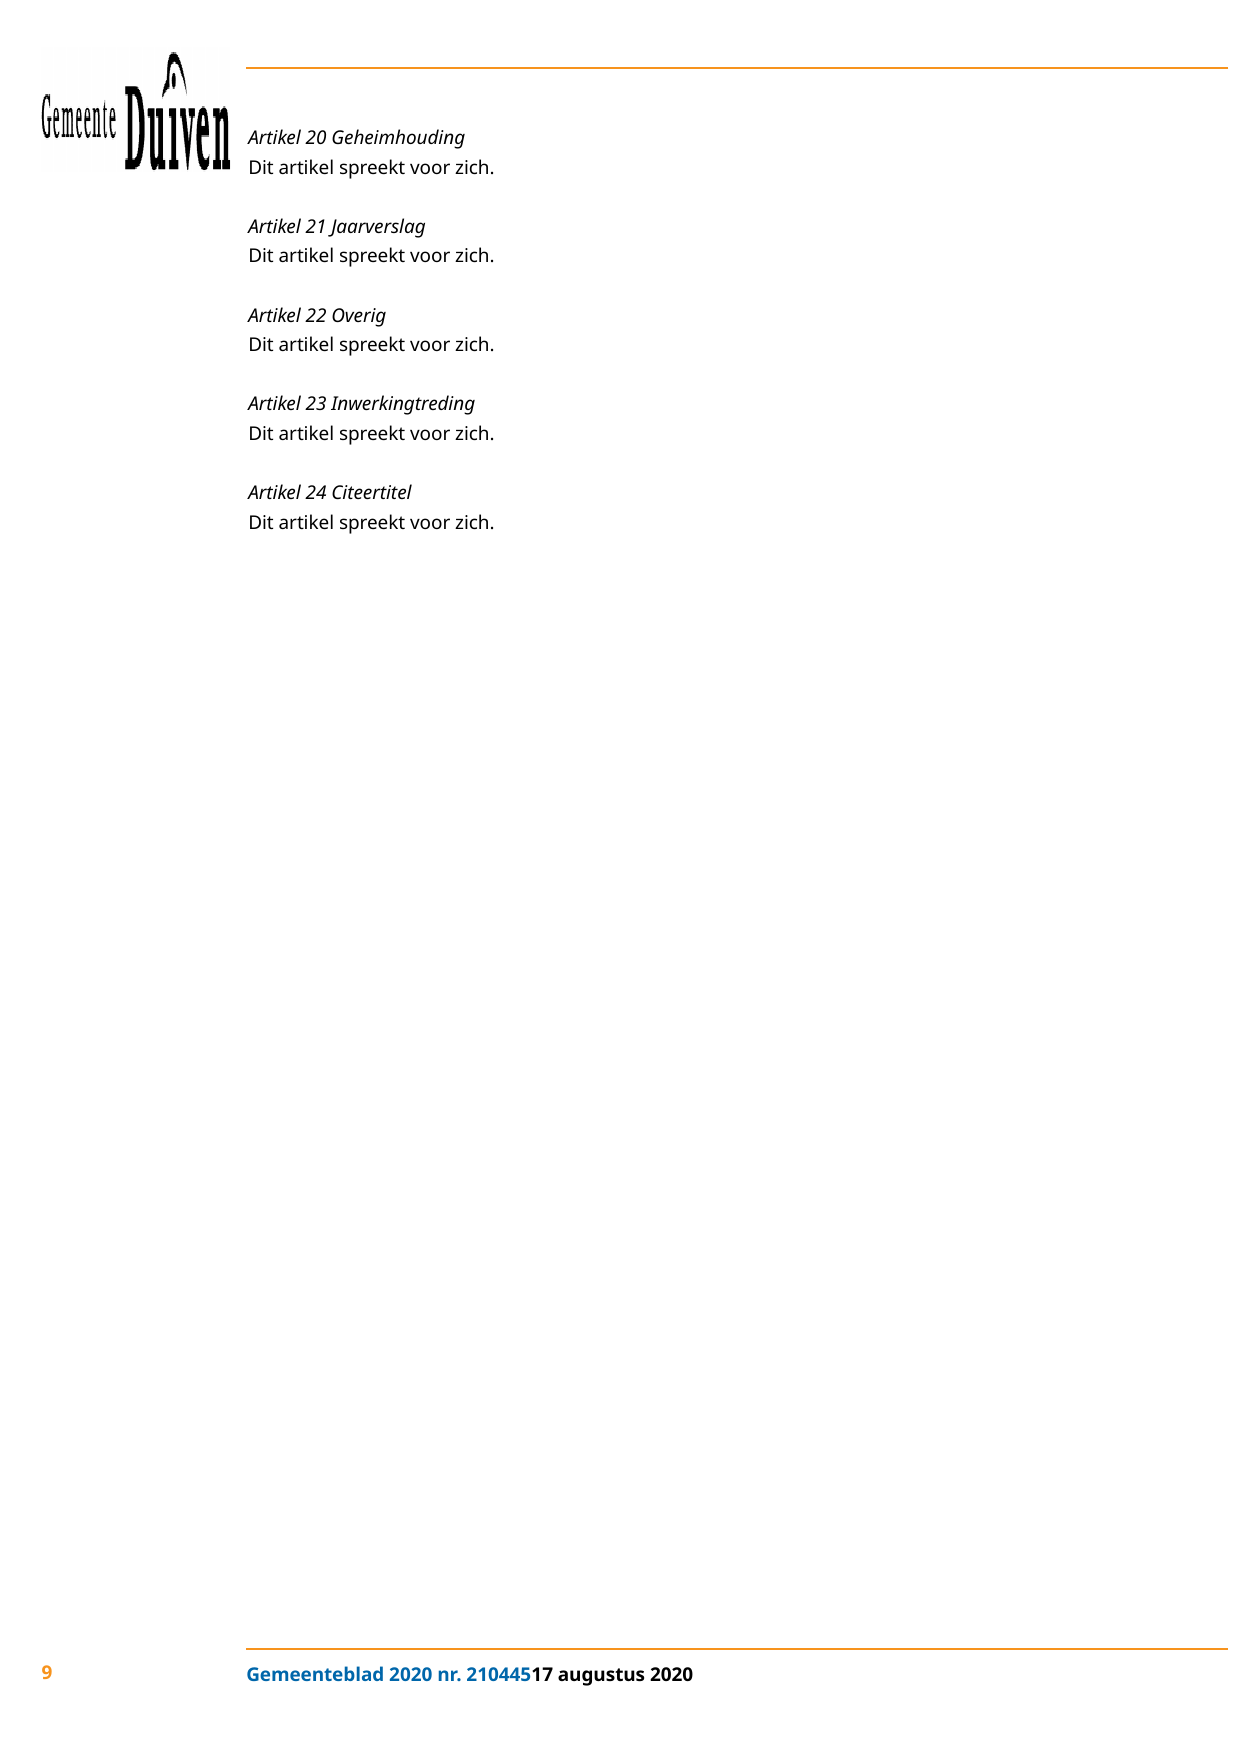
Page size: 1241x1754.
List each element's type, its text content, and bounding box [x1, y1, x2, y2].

text Artikel 22 Overig [248, 302, 1152, 328]
text Dit artikel spreekt voor zich. [248, 420, 1152, 446]
text Dit artikel spreekt voor zich. [248, 154, 1152, 180]
text Dit artikel spreekt voor zich. [248, 509, 1152, 535]
text Artikel 23 Inwerkingtreding [248, 391, 1152, 416]
text Artikel 20 Geheimhouding [248, 124, 1152, 150]
text Artikel 24 Citeertitel [248, 479, 1152, 505]
picture [41, 47, 231, 172]
text Artikel 21 Jaarverslag [248, 213, 1152, 239]
text Dit artikel spreekt voor zich. [248, 243, 1152, 268]
text Dit artikel spreekt voor zich. [248, 331, 1152, 357]
